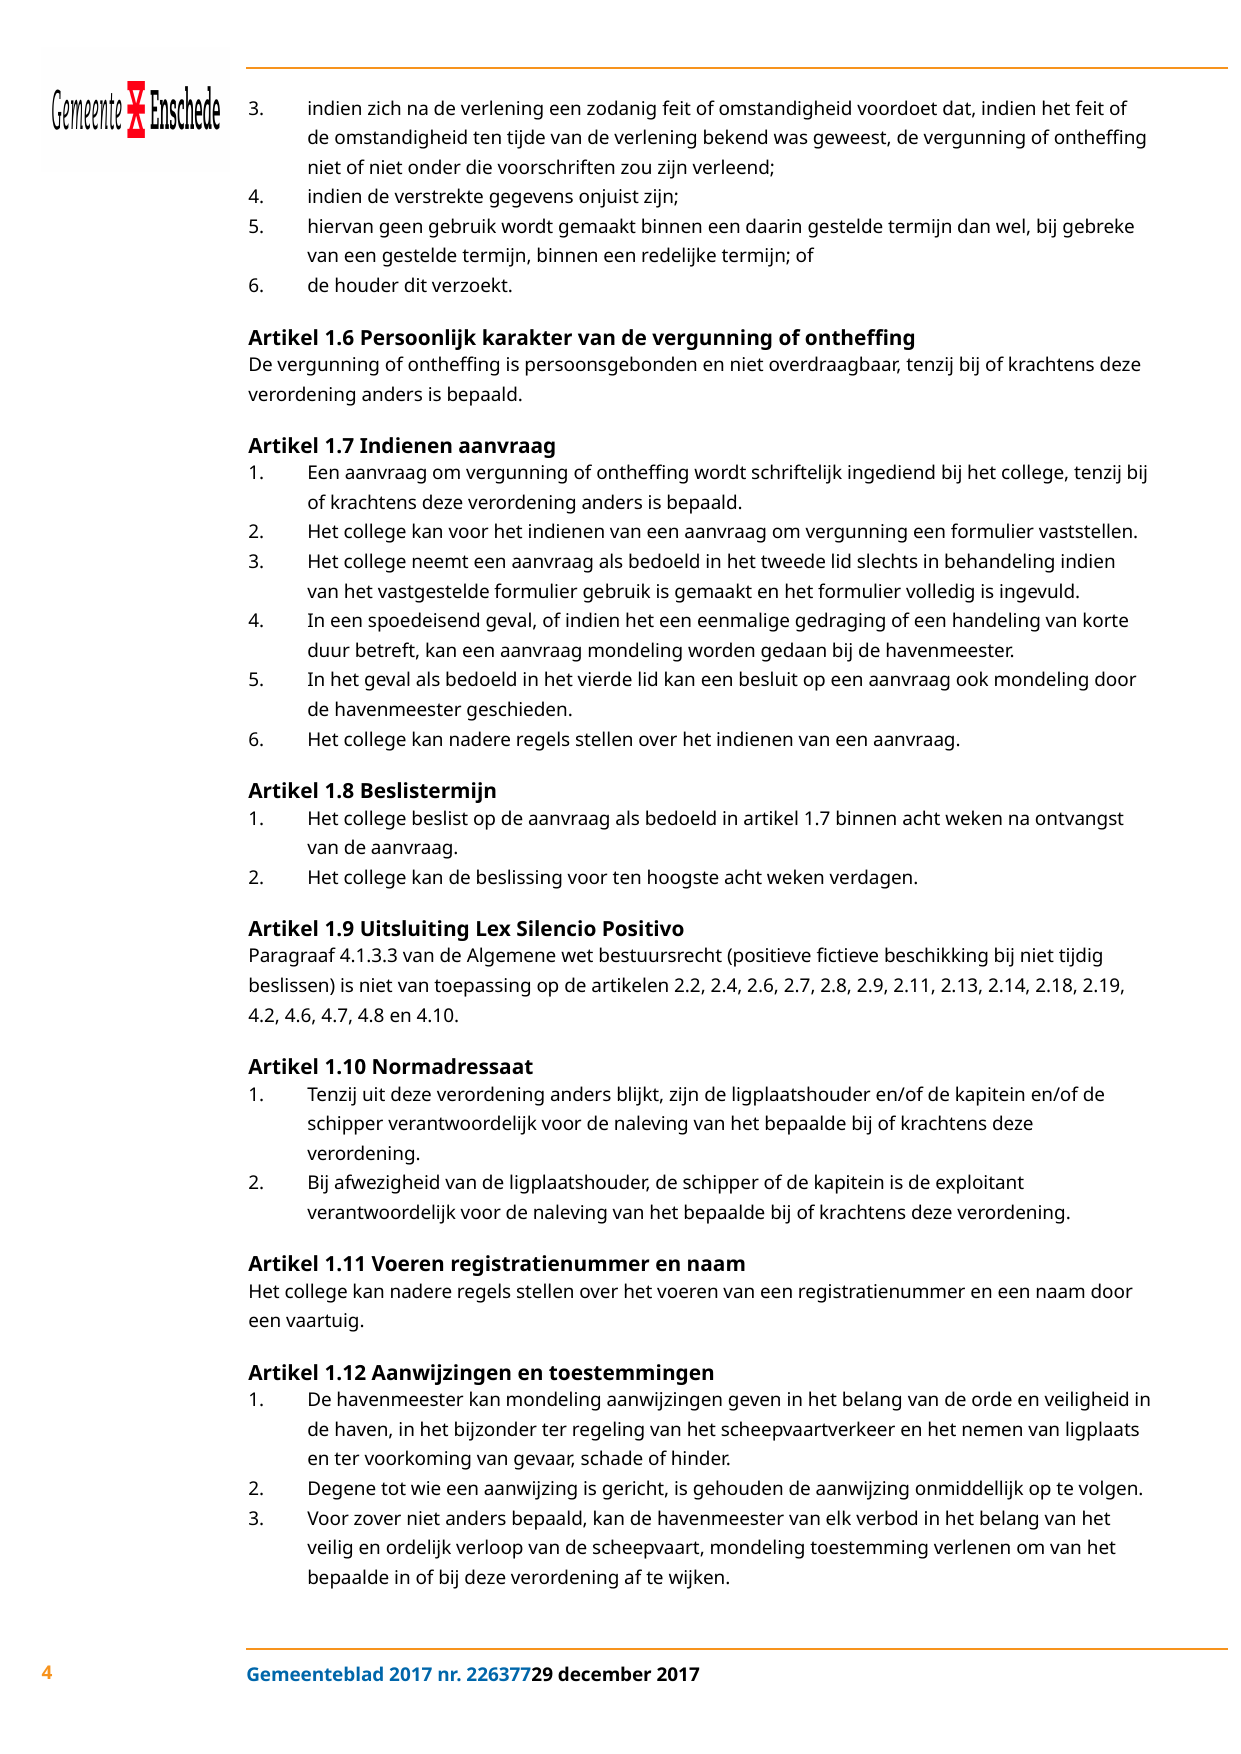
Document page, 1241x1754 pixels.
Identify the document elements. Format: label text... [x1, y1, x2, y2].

list de houder dit verzoekt. [248, 272, 1152, 298]
list Het college kan de beslissing voor ten hoogste acht weken verdagen. [248, 864, 1152, 889]
text Artikel 1.7 Indienen aanvraag [248, 431, 1152, 459]
list Het college neemt een aanvraag als bedoeld in het tweede lid slechts in behandeling indien van het vastgestelde formulier gebruik is gemaakt en het formulier volledig is ingevuld. [248, 548, 1152, 604]
list Tenzij uit deze verordening anders blijkt, zijn de ligplaatshouder en/of de kapitein en/of de schipper verantwoordelijk voor de naleving van het bepaalde bij of krachtens deze verordening. [248, 1081, 1152, 1166]
list In een spoedeisend geval, of indien het een eenmalige gedraging of een handeling van korte duur betreft, kan een aanvraag mondeling worden gedaan bij de havenmeester. [248, 607, 1152, 663]
text De vergunning of ontheffing is persoonsgebonden en niet overdraagbaar, tenzij bij of krachtens deze verordening anders is bepaald. [248, 351, 1152, 406]
text Artikel 1.10 Normadressaat [248, 1052, 1152, 1081]
list Een aanvraag om vergunning of ontheffing wordt schriftelijk ingediend bij het college, tenzij bij of krachtens deze verordening anders is bepaald. [248, 459, 1152, 515]
list Het college kan voor het indienen van een aanvraag om vergunning een formulier vaststellen. [248, 519, 1152, 544]
text Het college kan nadere regels stellen over het voeren van een registratienummer en een naam door een vaartuig. [248, 1278, 1152, 1333]
text Artikel 1.12 Aanwijzingen en toestemmingen [248, 1358, 1152, 1386]
list In het geval als bedoeld in het vierde lid kan een besluit op een aanvraag ook mondeling door de havenmeester geschieden. [248, 667, 1152, 722]
list Bij afwezigheid van de ligplaatshouder, de schipper of de kapitein is de exploitant verantwoordelijk voor de naleving van het bepaalde bij of krachtens deze verordening. [248, 1169, 1152, 1225]
text Artikel 1.6 Persoonlijk karakter van de vergunning of ontheffing [248, 323, 1152, 351]
list Het college beslist op de aanvraag als bedoeld in artikel 1.7 binnen acht weken na ontvangst van de aanvraag. [248, 805, 1152, 860]
text Artikel 1.9 Uitsluiting Lex Silencio Positivo [248, 914, 1152, 943]
list Voor zover niet anders bepaald, kan de havenmeester van elk verbod in het belang van het veilig en ordelijk verloop van de scheepvaart, mondeling toestemming verlenen om van het bepaalde in of bij deze verordening af te wijken. [248, 1505, 1152, 1589]
text Artikel 1.11 Voeren registratienummer en naam [248, 1249, 1152, 1278]
list Het college kan nadere regels stellen over het indienen van een aanvraag. [248, 726, 1152, 752]
list indien zich na de verlening een zodanig feit of omstandigheid voordoet dat, indien het feit of de omstandigheid ten tijde van de verlening bekend was geweest, de vergunning of ontheffing niet of niet onder die voorschriften zou zijn verleend; [248, 95, 1152, 180]
list Degene tot wie een aanwijzing is gericht, is gehouden de aanwijzing onmiddellijk op te volgen. [248, 1475, 1152, 1501]
list De havenmeester kan mondeling aanwijzingen geven in het belang van de orde en veiligheid in de haven, in het bijzonder ter regeling van het scheepvaartverkeer en het nemen van ligplaats en ter voorkoming van gevaar, schade of hinder. [248, 1386, 1152, 1471]
picture [41, 47, 231, 172]
list indien de verstrekte gegevens onjuist zijn; [248, 183, 1152, 209]
text Paragraaf 4.1.3.3 van de Algemene wet bestuursrecht (positieve fictieve beschikking bij niet tijdig beslissen) is niet van toepassing op de artikelen 2.2, 2.4, 2.6, 2.7, 2.8, 2.9, 2.11, 2.13, 2.14, 2.18, 2.19, 4.2, 4.6, 4.7, 4.8 en 4.10. [248, 943, 1152, 1028]
text Artikel 1.8 Beslistermijn [248, 776, 1152, 805]
list hiervan geen gebruik wordt gemaakt binnen een daarin gestelde termijn dan wel, bij gebreke van een gestelde termijn, binnen een redelijke termijn; of [248, 213, 1152, 268]
